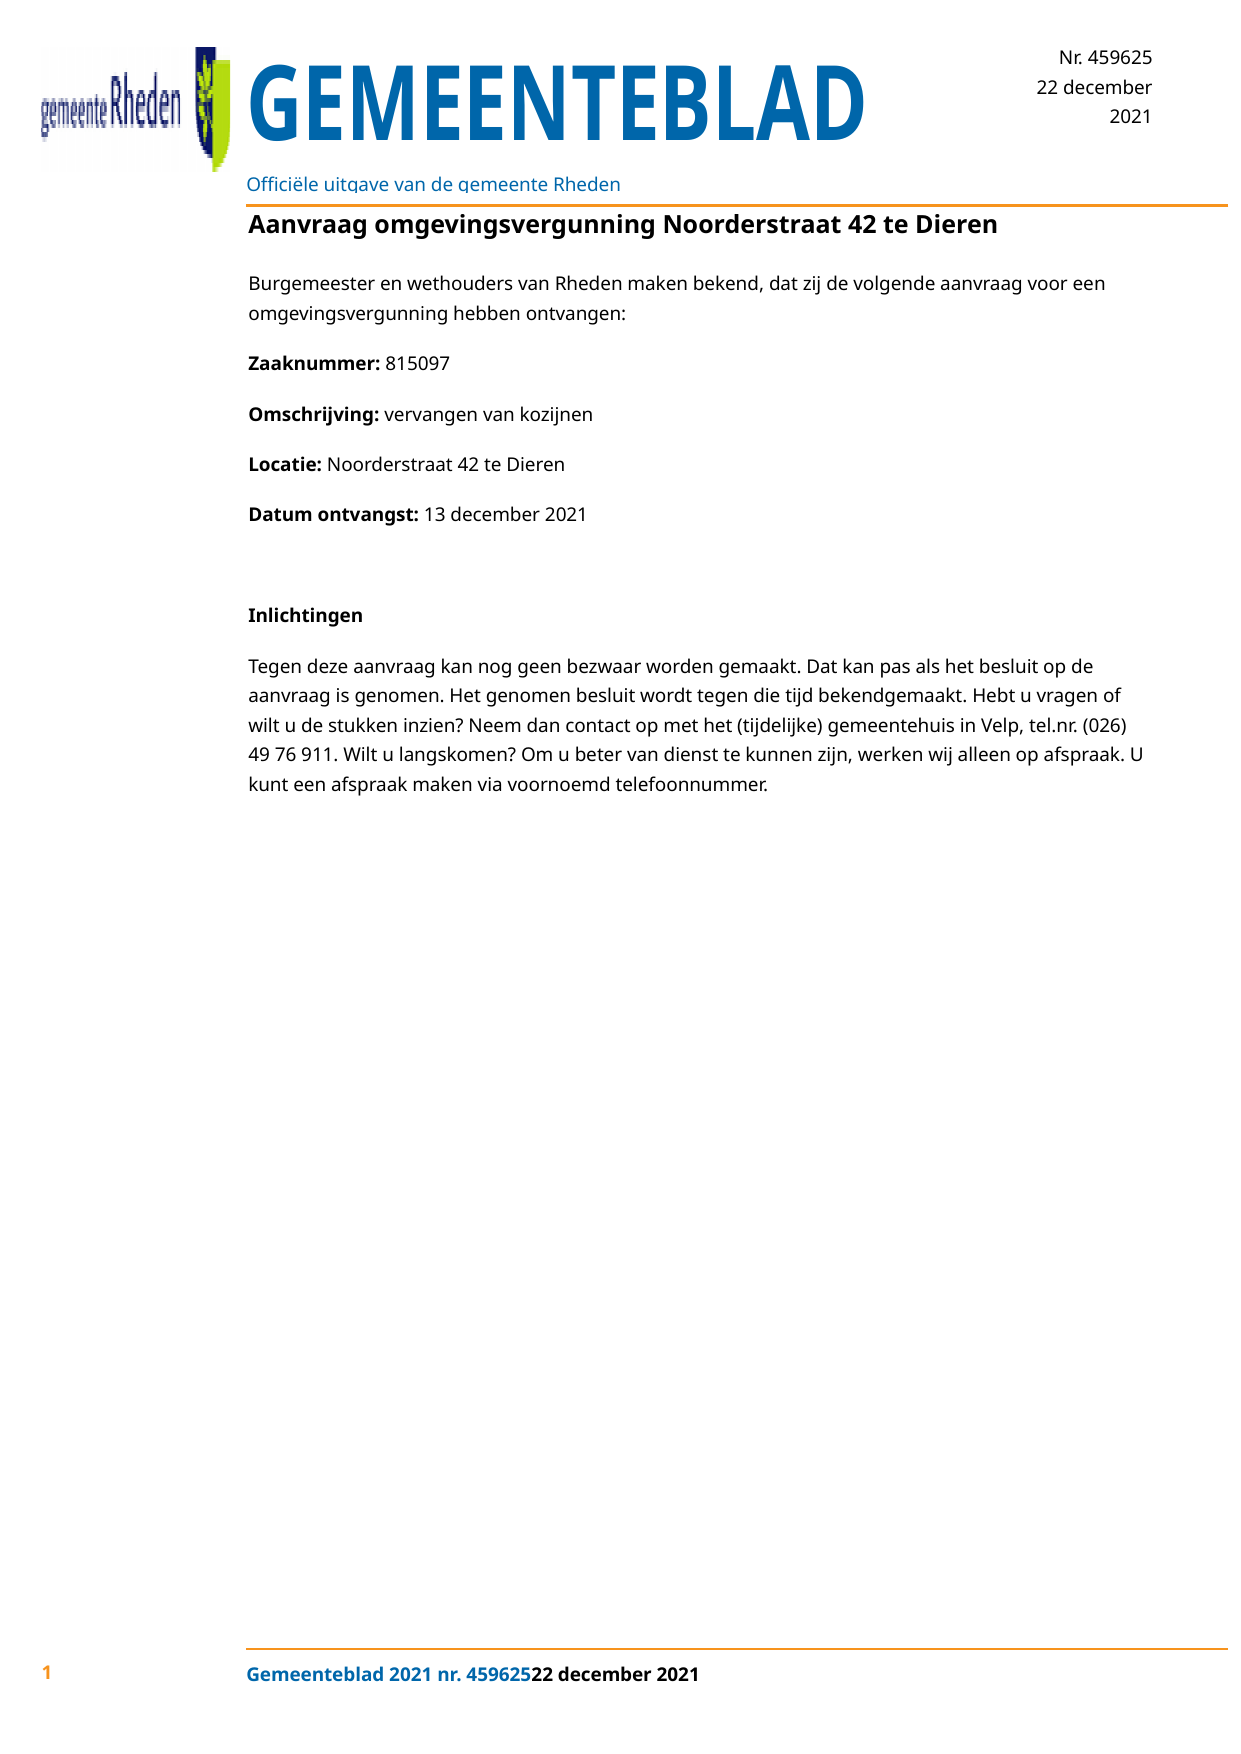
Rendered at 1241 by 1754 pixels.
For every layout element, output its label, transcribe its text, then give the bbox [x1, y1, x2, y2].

text Inlichtingen [248, 602, 1152, 628]
text Aanvraag omgevingsvergunning Noorderstraat 42 te Dieren [248, 207, 1152, 241]
text Locatie: Noorderstraat 42 te Dieren [248, 451, 1152, 477]
text Datum ontvangst: 13 december 2021 [248, 502, 1152, 527]
picture [41, 47, 231, 172]
text Omschrijving: vervangen van kozijnen [248, 401, 1152, 426]
text Tegen deze aanvraag kan nog geen bezwaar worden gemaakt. Dat kan pas als het besluit op de aanvraag is genomen. Het genomen besluit wordt tegen die tijd bekendgemaakt. Hebt u vragen of wilt u de stukken inzien? Neem dan contact op met het (tijdelijke) gemeentehuis in Velp, tel.nr. (026) 49 76 911. Wilt u langskomen? Om u beter van dienst te kunnen zijn, werken wij alleen op afspraak. U kunt een afspraak maken via voornoemd telefoonnummer. [248, 653, 1152, 797]
text Zaaknummer: 815097 [248, 350, 1152, 376]
text Burgemeester en wethouders van Rheden maken bekend, dat zij de volgende aanvraag voor een omgevingsvergunning hebben ontvangen: [248, 270, 1152, 326]
